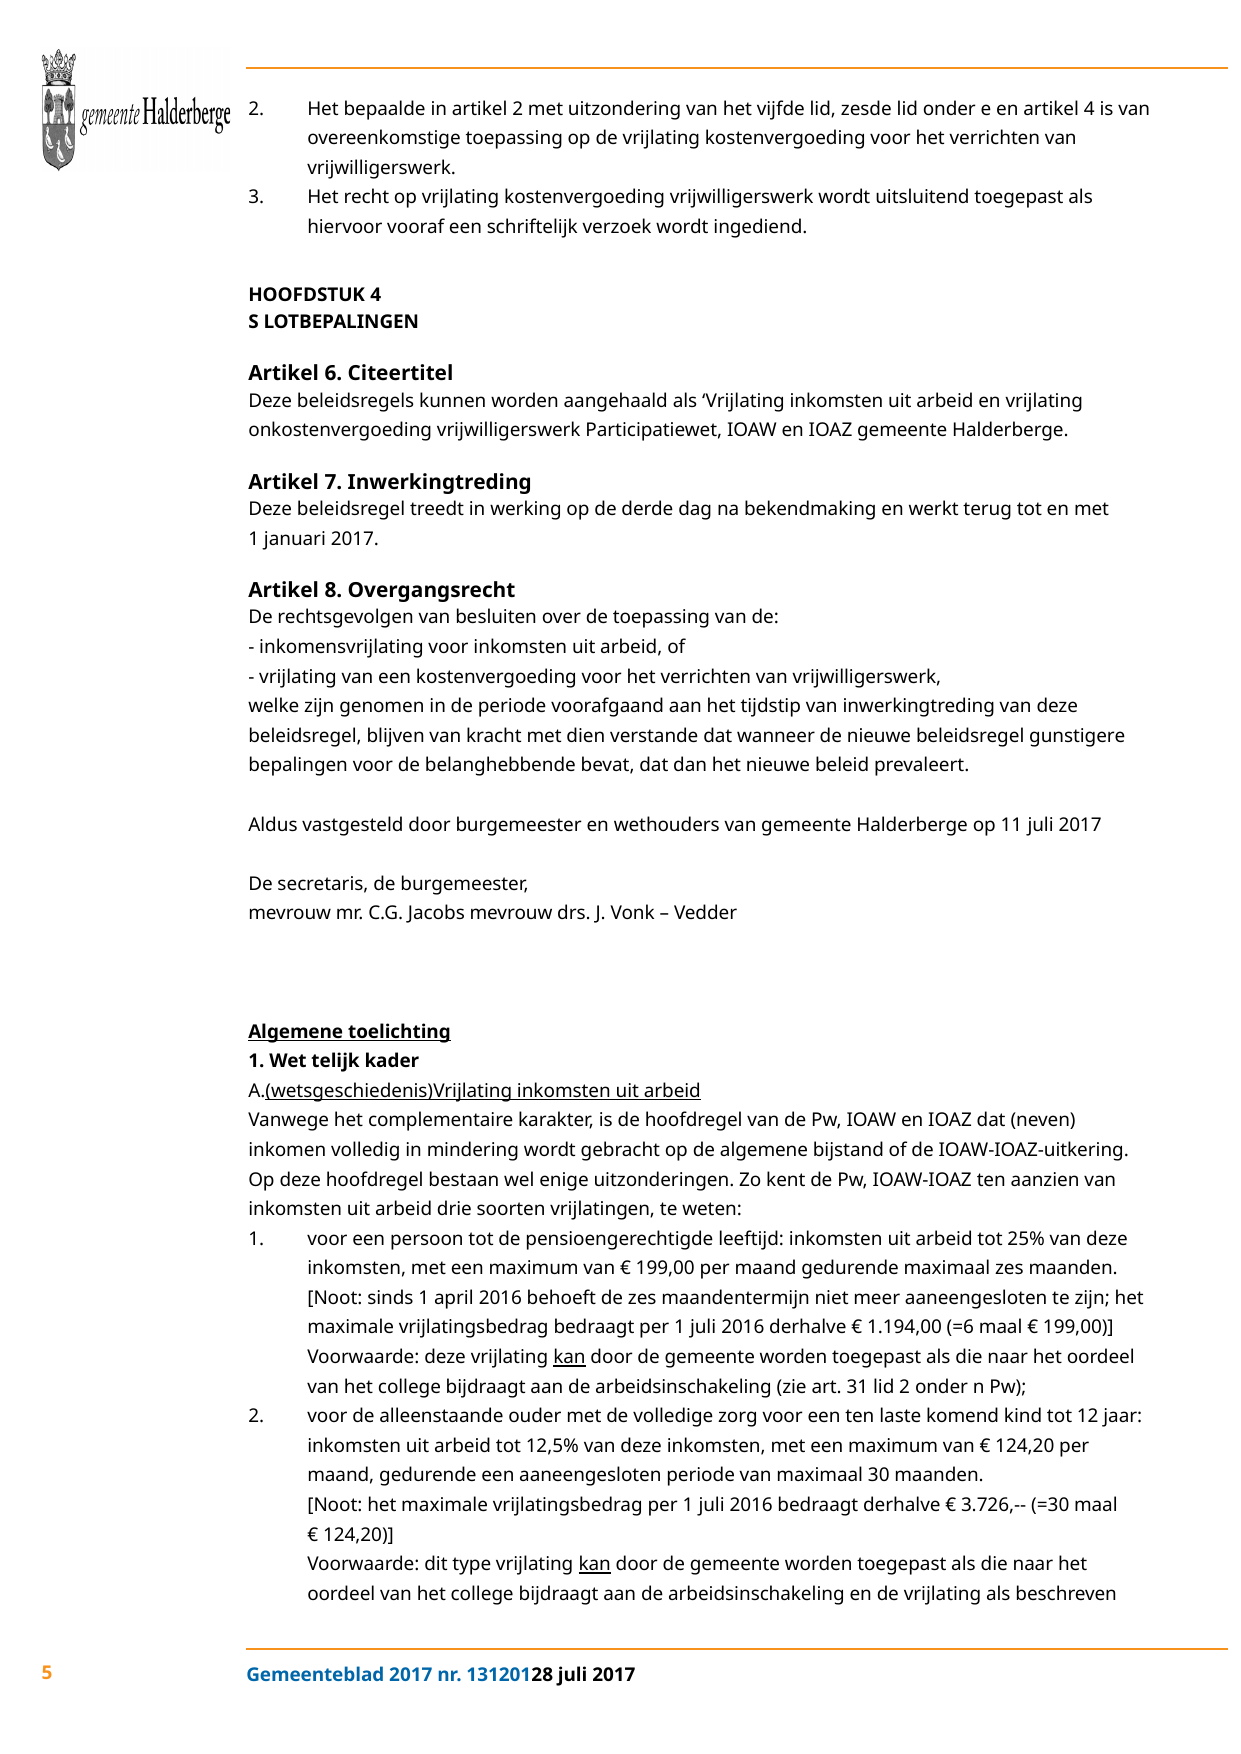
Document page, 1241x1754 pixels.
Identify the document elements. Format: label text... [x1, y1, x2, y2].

list Voorwaarde: dit type vrijlating kan door de gemeente worden toegepast als die naar het oordeel van het college bijdraagt aan de arbeidsinschakeling en de vrijlating als beschreven [248, 1550, 1152, 1606]
list [Noot: sinds 1 april 2016 behoeft de zes maandentermijn niet meer aaneengesloten te zijn; het maximale vrijlatingsbedrag bedraagt per 1 juli 2016 derhalve € 1.194,00 (=6 maal € 199,00)] [248, 1284, 1152, 1339]
text Artikel 6. Citeertitel [248, 358, 1152, 387]
text Vanwege het complementaire karakter, is de hoofdregel van de Pw, IOAW en IOAZ dat (neven) inkomen volledig in mindering wordt gebracht op de algemene bijstand of de IOAW-IOAZ-uitkering. Op deze hoofdregel bestaan wel enige uitzonderingen. Zo kent de Pw, IOAW-IOAZ ten aanzien van inkomsten uit arbeid drie soorten vrijlatingen, te weten: [248, 1107, 1152, 1221]
text A.(wetsgeschiedenis)Vrijlating inkomsten uit arbeid [248, 1077, 1152, 1103]
text De rechtsgevolgen van besluiten over de toepassing van de: [248, 604, 1152, 629]
text Artikel 8. Overgangsrecht [248, 575, 1152, 604]
list voor een persoon tot de pensioengerechtigde leeftijd: inkomsten uit arbeid tot 25% van deze inkomsten, met een maximum van € 199,00 per maand gedurende maximaal zes maanden. [248, 1225, 1152, 1280]
text Algemene toelichting [248, 1018, 1152, 1044]
text 1. Wet telijk kader [248, 1047, 1152, 1073]
list [Noot: het maximale vrijlatingsbedrag per 1 juli 2016 bedraagt derhalve € 3.726,-- (=30 maal € 124,20)] [248, 1491, 1152, 1547]
list voor de alleenstaande ouder met de volledige zorg voor een ten laste komend kind tot 12 jaar: inkomsten uit arbeid tot 12,5% van deze inkomsten, met een maximum van € 124,20 per maand, gedurende een aaneengesloten periode van maximaal 30 maanden. [248, 1402, 1152, 1487]
text De secretaris, de burgemeester, [248, 870, 1152, 896]
text mevrouw mr. C.G. Jacobs mevrouw drs. J. Vonk – Vedder [248, 899, 1152, 925]
text Deze beleidsregel treedt in werking op de derde dag na bekendmaking en werkt terug tot en met 1 januari 2017. [248, 495, 1152, 551]
list Voorwaarde: deze vrijlating kan door de gemeente worden toegepast als die naar het oordeel van het college bijdraagt aan de arbeidsinschakeling (zie art. 31 lid 2 onder n Pw); [248, 1343, 1152, 1399]
text Deze beleidsregels kunnen worden aangehaald als ‘Vrijlating inkomsten uit arbeid en vrijlating onkostenvergoeding vrijwilligerswerk Participatiewet, IOAW en IOAZ gemeente Halderberge. [248, 387, 1152, 442]
list Het bepaalde in artikel 2 met uitzondering van het vijfde lid, zesde lid onder e en artikel 4 is van overeenkomstige toepassing op de vrijlating kostenvergoeding voor het verrichten van vrijwilligerswerk. [248, 95, 1152, 180]
text Artikel 7. Inwerkingtreding [248, 467, 1152, 495]
text - inkomensvrijlating voor inkomsten uit arbeid, of [248, 633, 1152, 659]
text Aldus vastgesteld door burgemeester en wethouders van gemeente Halderberge op 11 juli 2017 [248, 811, 1152, 837]
text welke zijn genomen in de periode voorafgaand aan het tijdstip van inwerkingtreding van deze beleidsregel, blijven van kracht met dien verstande dat wanneer de nieuwe beleidsregel gunstigere bepalingen voor de belanghebbende bevat, dat dan het nieuwe beleid prevaleert. [248, 692, 1152, 777]
text S LOTBEPALINGEN [248, 308, 1152, 334]
text - vrijlating van een kostenvergoeding voor het verrichten van vrijwilligerswerk, [248, 663, 1152, 689]
list Het recht op vrijlating kostenvergoeding vrijwilligerswerk wordt uitsluitend toegepast als hiervoor vooraf een schriftelijk verzoek wordt ingediend. [248, 183, 1152, 239]
picture [41, 47, 231, 172]
text HOOFDSTUK 4 [248, 279, 1152, 308]
